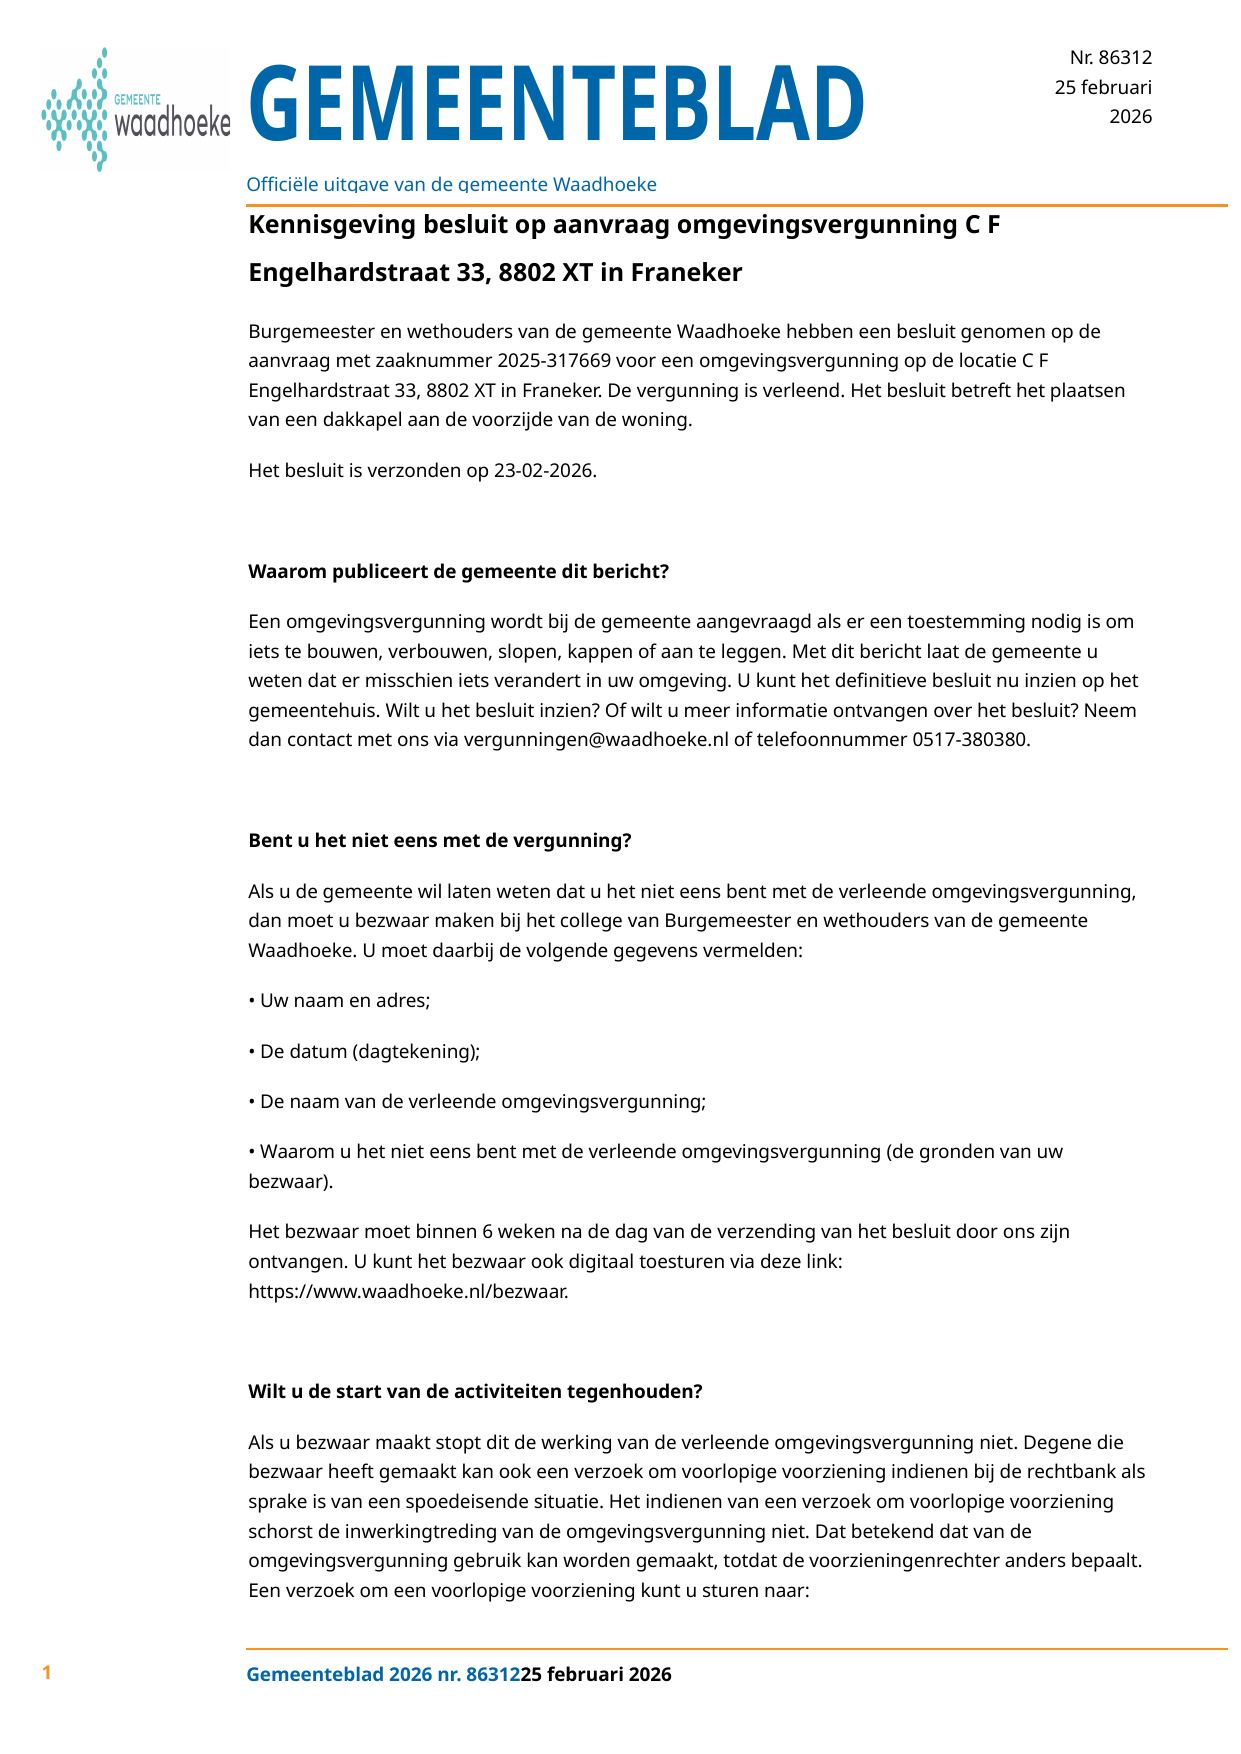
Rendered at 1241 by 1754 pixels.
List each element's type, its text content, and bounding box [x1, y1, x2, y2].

text Als u bezwaar maakt stopt dit de werking van de verleende omgevingsvergunning niet. Degene die bezwaar heeft gemaakt kan ook een verzoek om voorlopige voorziening indienen bij de rechtbank als sprake is van een spoedeisende situatie. Het indienen van een verzoek om voorlopige voorziening schorst de inwerkingtreding van de omgevingsvergunning niet. Dat betekend dat van de omgevingsvergunning gebruik kan worden gemaakt, totdat de voorzieningenrechter anders bepaalt. Een verzoek om een voorlopige voorziening kunt u sturen naar: [248, 1429, 1152, 1603]
text • De naam van de verleende omgevingsvergunning; [248, 1088, 1152, 1114]
text Het besluit is verzonden op 23-02-2026. [248, 457, 1152, 483]
text Burgemeester en wethouders van de gemeente Waadhoeke hebben een besluit genomen op de aanvraag met zaaknummer 2025-317669 voor een omgevingsvergunning op de locatie C F Engelhardstraat 33, 8802 XT in Franeker. De vergunning is verleend. Het besluit betreft het plaatsen van een dakkapel aan de voorzijde van de woning. [248, 318, 1152, 432]
text • Uw naam en adres; [248, 987, 1152, 1013]
text Waarom publiceert de gemeente dit bericht? [248, 558, 1152, 584]
text • De datum (dagtekening); [248, 1038, 1152, 1064]
text Bent u het niet eens met de vergunning? [248, 827, 1152, 853]
text Het bezwaar moet binnen 6 weken na de dag van de verzending van het besluit door ons zijn ontvangen. U kunt het bezwaar ook digitaal toesturen via deze link: https://www.waadhoeke.nl/bezwaar. [248, 1219, 1152, 1304]
text Wilt u de start van de activiteiten tegenhouden? [248, 1379, 1152, 1404]
text Als u de gemeente wil laten weten dat u het niet eens bent met de verleende omgevingsvergunning, dan moet u bezwaar maken bij het college van Burgemeester en wethouders van de gemeente Waadhoeke. U moet daarbij de volgende gegevens vermelden: [248, 878, 1152, 963]
text Kennisgeving besluit op aanvraag omgevingsvergunning C F Engelhardstraat 33, 8802 XT in Franeker [248, 207, 1152, 288]
text Een omgevingsvergunning wordt bij de gemeente aangevraagd als er een toestemming nodig is om iets te bouwen, verbouwen, slopen, kappen of aan te leggen. Met dit bericht laat de gemeente u weten dat er misschien iets verandert in uw omgeving. U kunt het definitieve besluit nu inzien op het gemeentehuis. Wilt u het besluit inzien? Of wilt u meer informatie ontvangen over het besluit? Neem dan contact met ons via vergunningen@waadhoeke.nl of telefoonnummer 0517-380380. [248, 608, 1152, 752]
picture [41, 47, 231, 172]
text • Waarom u het niet eens bent met de verleende omgevingsvergunning (de gronden van uw bezwaar). [248, 1139, 1152, 1194]
